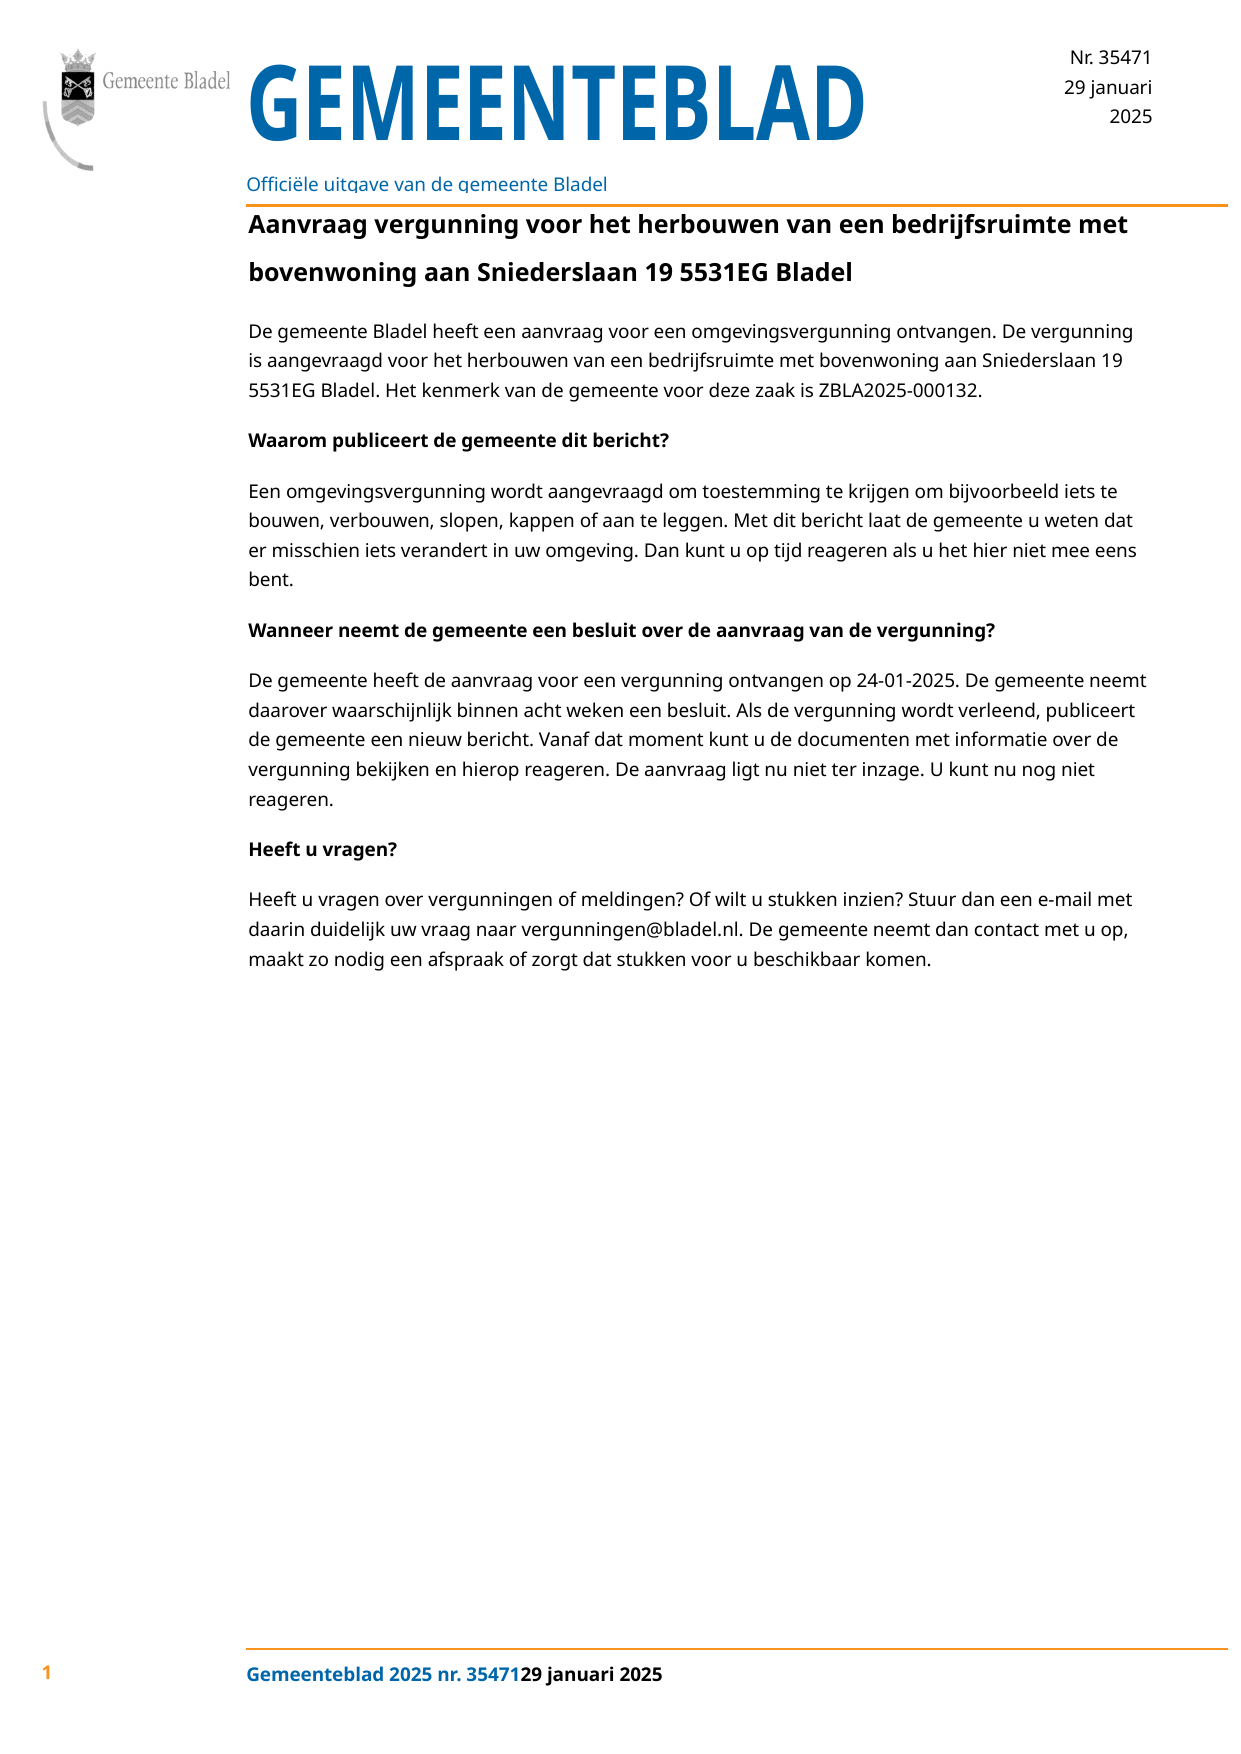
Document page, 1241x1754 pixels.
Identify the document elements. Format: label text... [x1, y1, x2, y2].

text De gemeente heeft de aanvraag voor een vergunning ontvangen op 24-01-2025. De gemeente neemt daarover waarschijnlijk binnen acht weken een besluit. Als de vergunning wordt verleend, publiceert de gemeente een nieuw bericht. Vanaf dat moment kunt u de documenten met informatie over de vergunning bekijken en hierop reageren. De aanvraag ligt nu niet ter inzage. U kunt nu nog niet reageren. [248, 667, 1152, 812]
text Aanvraag vergunning voor het herbouwen van een bedrijfsruimte met bovenwoning aan Sniederslaan 19 5531EG Bladel [248, 207, 1152, 288]
text Heeft u vragen over vergunningen of meldingen? Of wilt u stukken inzien? Stuur dan een e-mail met daarin duidelijk uw vraag naar vergunningen@bladel.nl. De gemeente neemt dan contact met u op, maakt zo nodig een afspraak of zorgt dat stukken voor u beschikbaar komen. [248, 887, 1152, 972]
picture [41, 47, 231, 172]
text De gemeente Bladel heeft een aanvraag voor een omgevingsvergunning ontvangen. De vergunning is aangevraagd voor het herbouwen van een bedrijfsruimte met bovenwoning aan Sniederslaan 19 5531EG Bladel. Het kenmerk van de gemeente voor deze zaak is ZBLA2025-000132. [248, 318, 1152, 403]
text Een omgevingsvergunning wordt aangevraagd om toestemming te krijgen om bijvoorbeeld iets te bouwen, verbouwen, slopen, kappen of aan te leggen. Met dit bericht laat de gemeente u weten dat er misschien iets verandert in uw omgeving. Dan kunt u op tijd reageren als u het hier niet mee eens bent. [248, 478, 1152, 592]
text Wanneer neemt de gemeente een besluit over de aanvraag van de vergunning? [248, 617, 1152, 643]
text Waarom publiceert de gemeente dit bericht? [248, 427, 1152, 453]
text Heeft u vragen? [248, 836, 1152, 862]
